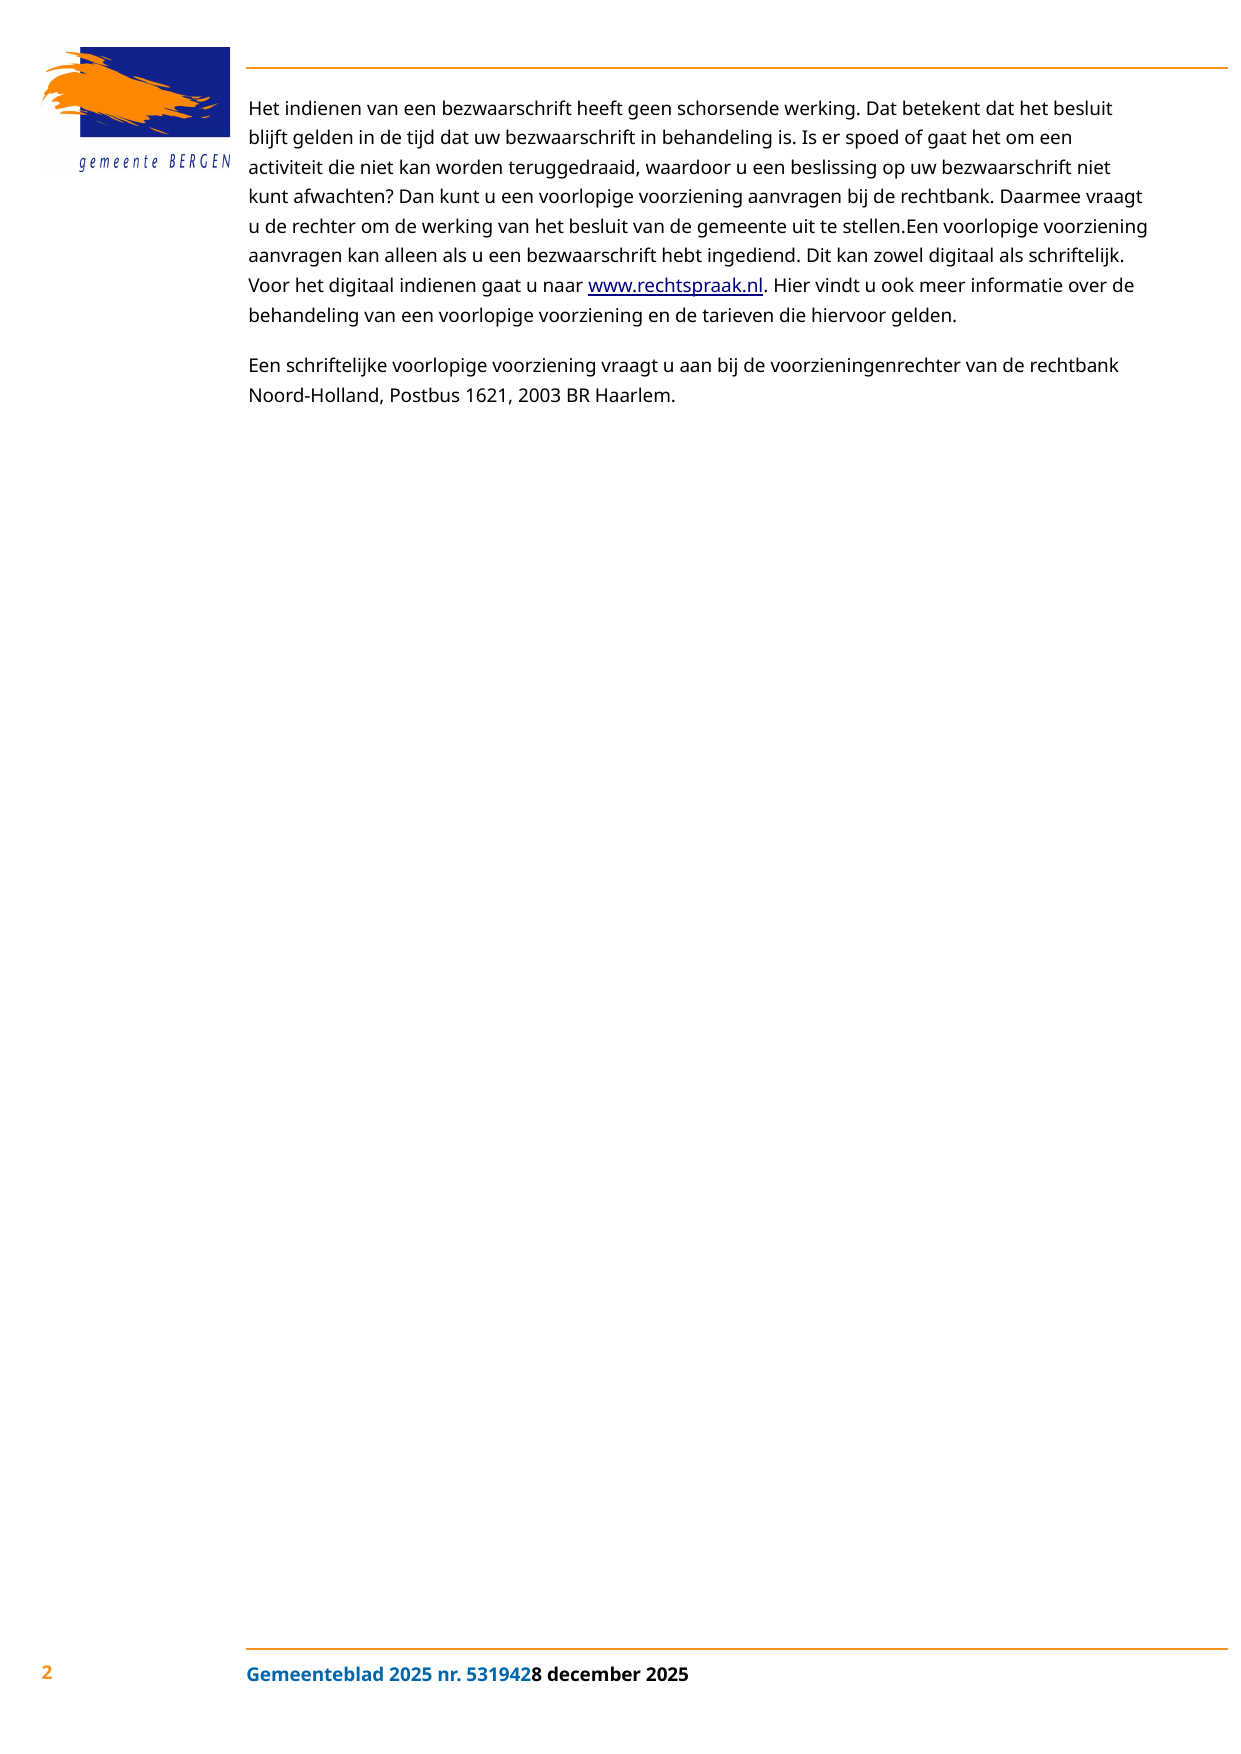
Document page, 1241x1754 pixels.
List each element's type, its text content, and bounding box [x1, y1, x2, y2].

text Een schriftelijke voorlopige voorziening vraagt u aan bij de voorzieningenrechter van de rechtbank Noord-Holland, Postbus 1621, 2003 BR Haarlem. [248, 352, 1152, 408]
text Het indienen van een bezwaarschrift heeft geen schorsende werking. Dat betekent dat het besluit blijft gelden in de tijd dat uw bezwaarschrift in behandeling is. Is er spoed of gaat het om een activiteit die niet kan worden teruggedraaid, waardoor u een beslissing op uw bezwaarschrift niet kunt afwachten? Dan kunt u een voorlopige voorziening aanvragen bij de rechtbank. Daarmee vraagt u de rechter om de werking van het besluit van de gemeente uit te stellen.Een voorlopige voorziening aanvragen kan alleen als u een bezwaarschrift hebt ingediend. Dit kan zowel digitaal als schriftelijk. Voor het digitaal indienen gaat u naar www.rechtspraak.nl. Hier vindt u ook meer informatie over de behandeling van een voorlopige voorziening en de tarieven die hiervoor gelden. [248, 95, 1152, 328]
picture [41, 47, 231, 172]
